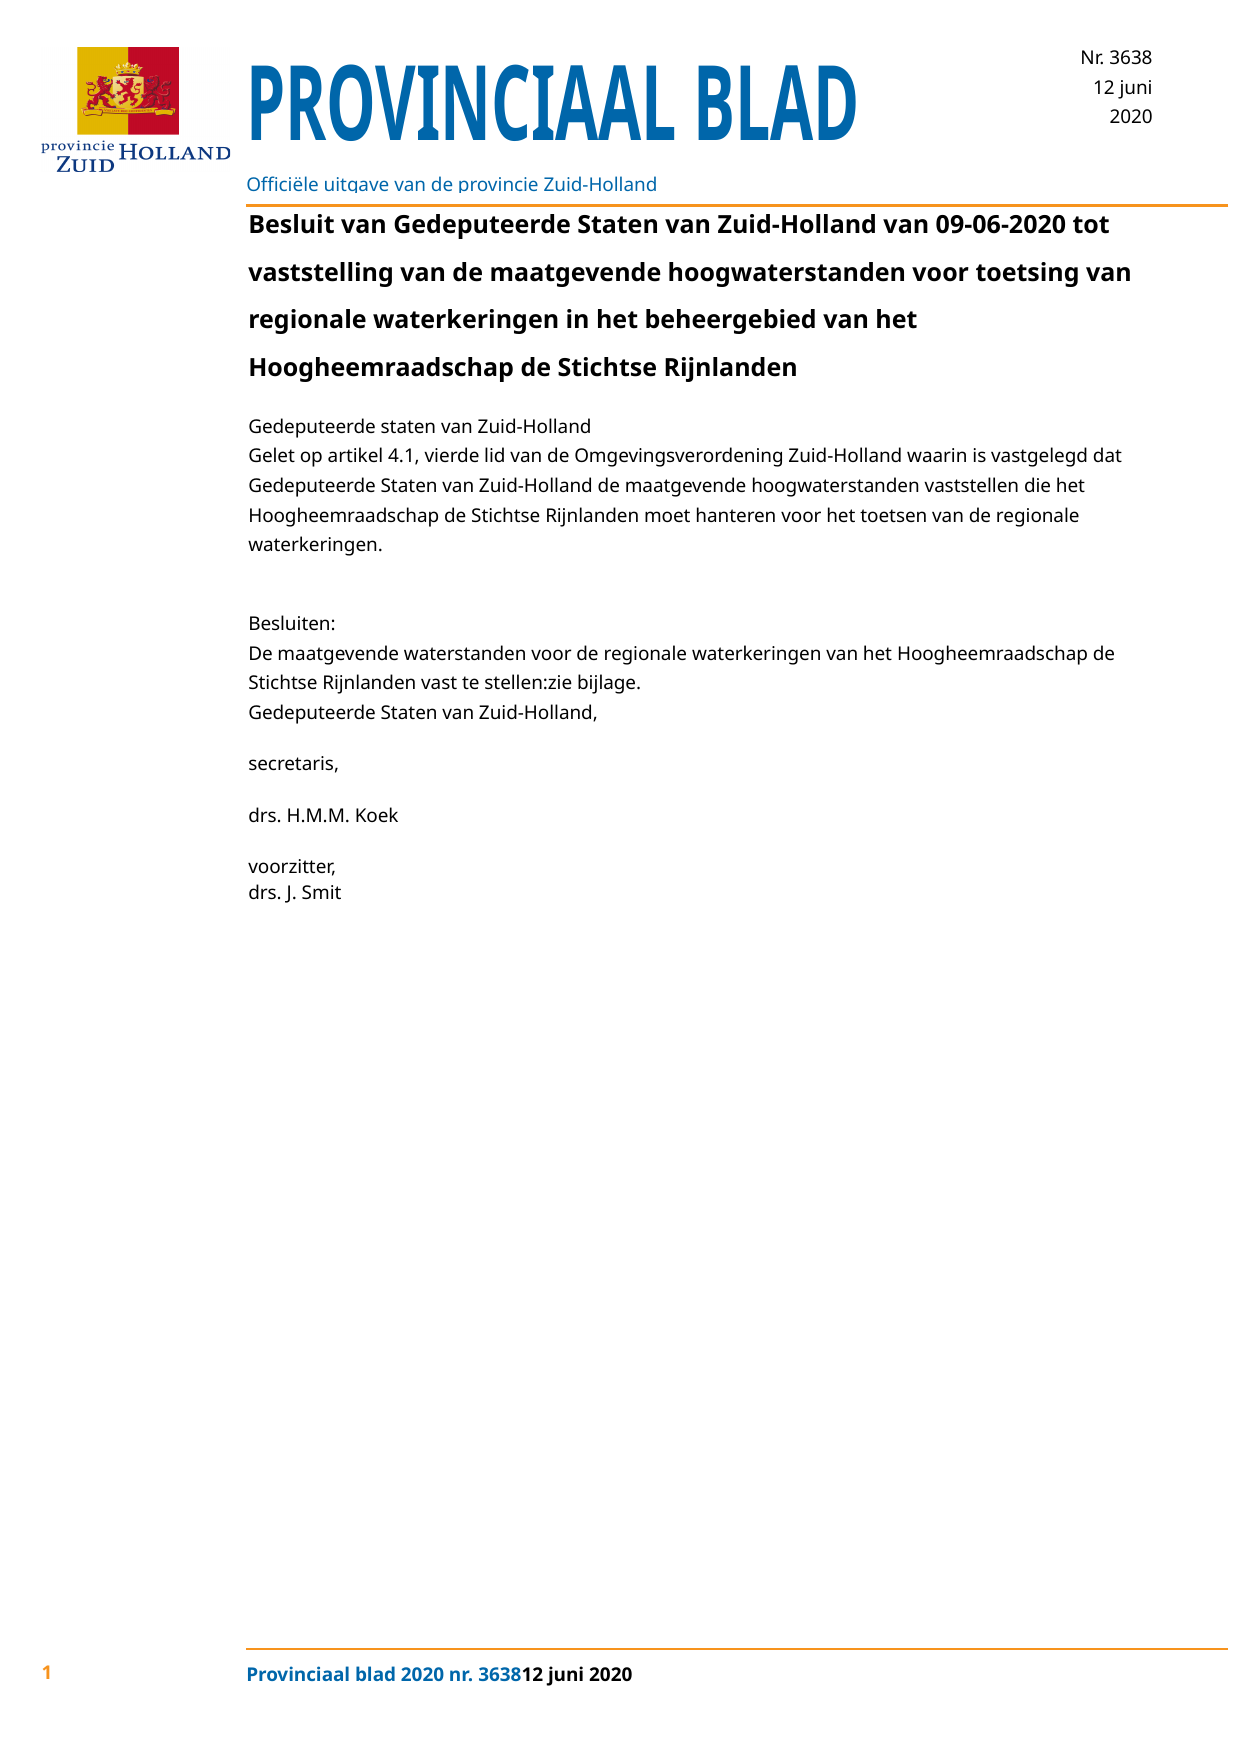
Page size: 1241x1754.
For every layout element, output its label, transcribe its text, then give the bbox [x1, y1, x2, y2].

text Gelet op artikel 4.1, vierde lid van de Omgevingsverordening Zuid-Holland waarin is vastgelegd dat Gedeputeerde Staten van Zuid-Holland de maatgevende hoogwaterstanden vaststellen die het Hoogheemraadschap de Stichtse Rijnlanden moet hanteren voor het toetsen van de regionale waterkeringen. [248, 443, 1152, 557]
text Besluiten: [248, 610, 1152, 636]
text secretaris, [248, 751, 1152, 776]
text voorzitter, [248, 853, 1152, 879]
text Gedeputeerde Staten van Zuid-Holland, [248, 699, 1152, 725]
text De maatgevende waterstanden voor de regionale waterkeringen van het Hoogheemraadschap de Stichtse Rijnlanden vast te stellen:zie bijlage. [248, 640, 1152, 695]
picture [41, 47, 231, 172]
text Besluit van Gedeputeerde Staten van Zuid-Holland van 09-06-2020 tot vaststelling van de maatgevende hoogwaterstanden voor toetsing van regionale waterkeringen in het beheergebied van het Hoogheemraadschap de Stichtse Rijnlanden [248, 207, 1152, 384]
text Gedeputeerde staten van Zuid-Holland [248, 413, 1152, 439]
text drs. H.M.M. Koek [248, 802, 1152, 828]
text drs. J. Smit [248, 879, 1152, 905]
